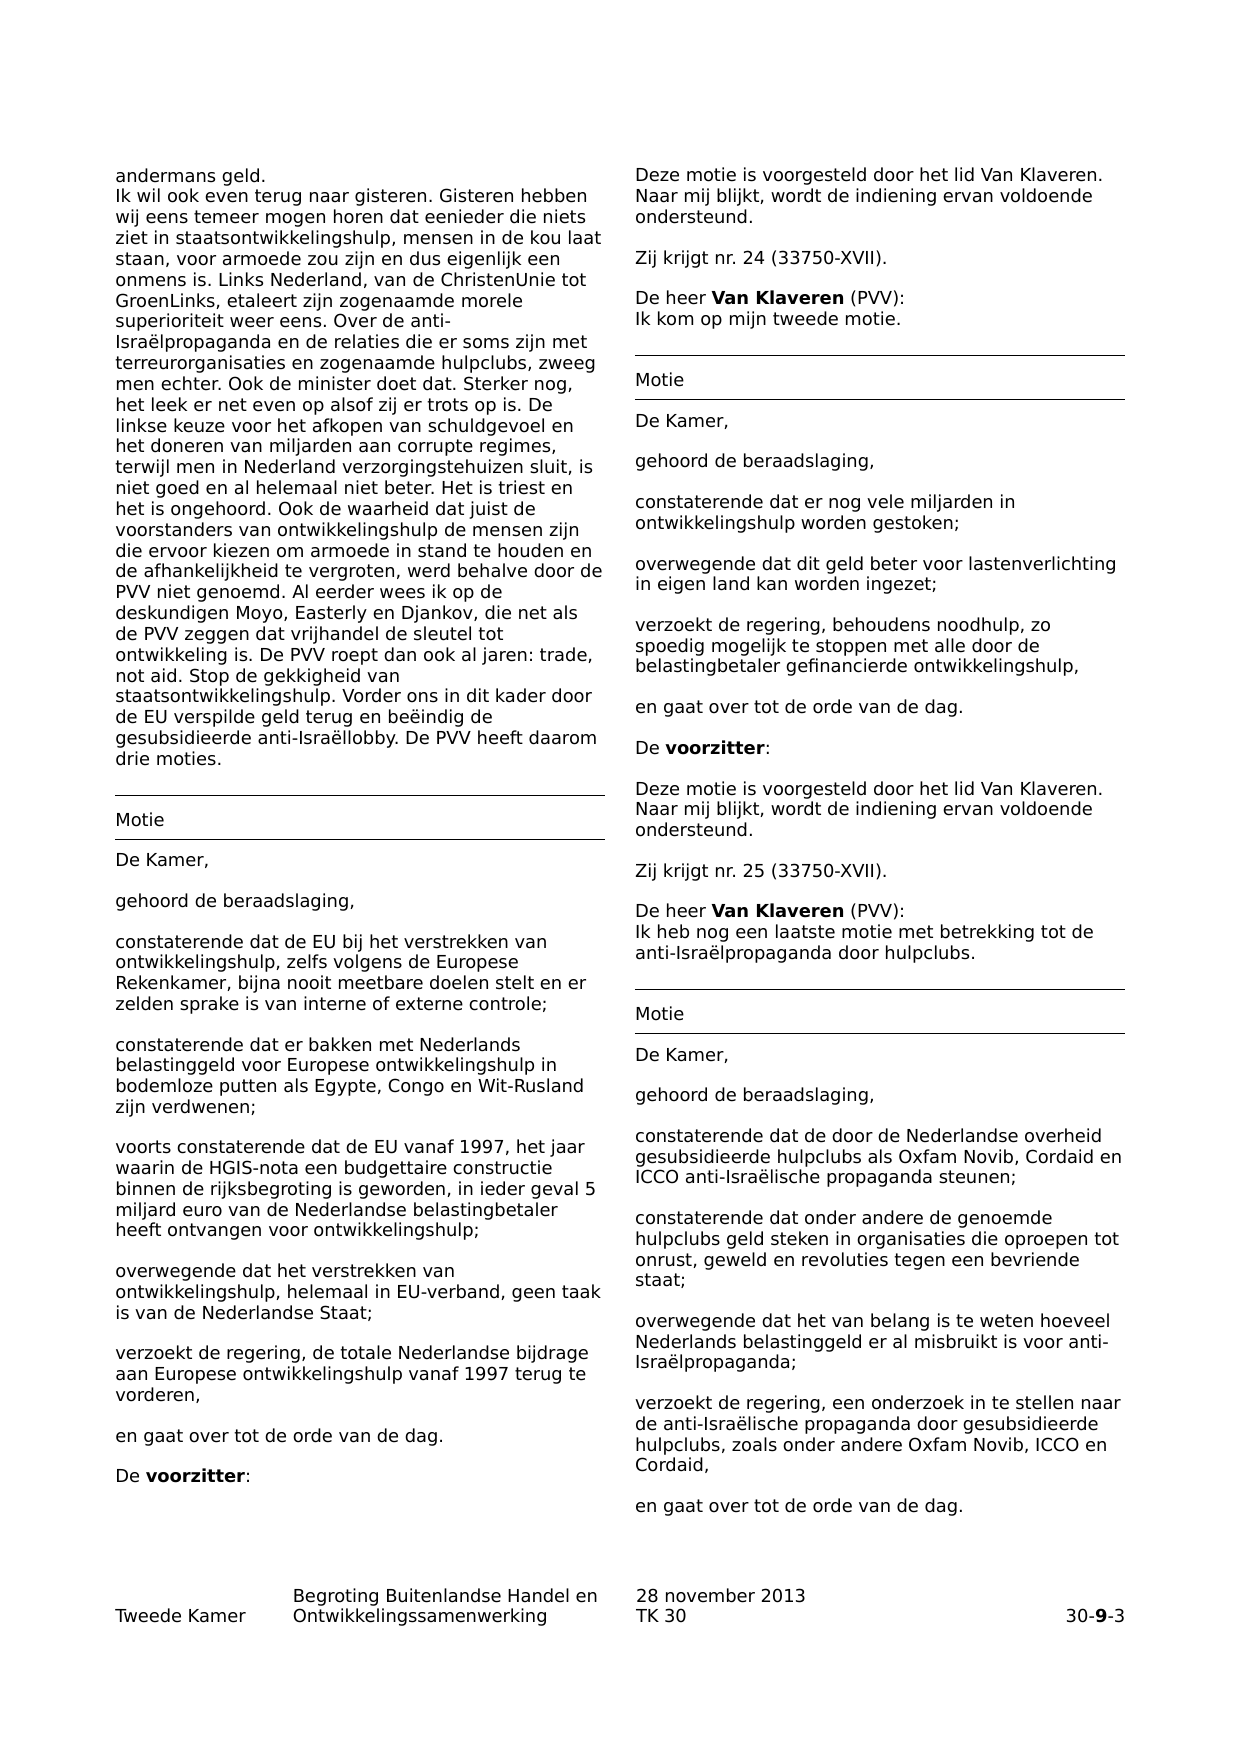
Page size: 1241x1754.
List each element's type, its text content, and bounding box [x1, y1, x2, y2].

text constaterende dat de EU bij het verstrekken van ontwikkelingshulp, zelfs volgens de Europese Rekenkamer, bijna nooit meetbare doelen stelt en er zelden sprake is van interne of externe controle; [115, 932, 605, 1014]
text gehoord de beraadslaging, [115, 891, 605, 912]
text Ik kom op mijn tweede motie. [635, 309, 1125, 330]
text constaterende dat er bakken met Nederlands belastinggeld voor Europese ontwikkelingshulp in bodemloze putten als Egypte, Congo en Wit-Rusland zijn verdwenen; [115, 1034, 605, 1117]
text De Kamer, [115, 850, 605, 871]
text verzoekt de regering, behoudens noodhulp, zo spoedig mogelijk te stoppen met alle door de belastingbetaler gefinancierde ontwikkelingshulp, [635, 615, 1125, 677]
text De voorzitter: [635, 738, 1125, 758]
text Ik heb nog een laatste motie met betrekking tot de anti-Israëlpropaganda door hulpclubs. [635, 922, 1125, 964]
text constaterende dat de door de Nederlandse overheid gesubsidieerde hulpclubs als Oxfam Novib, Cordaid en ICCO anti-Israëlische propaganda steunen; [635, 1126, 1125, 1188]
text De heer Van Klaveren (PVV): [635, 288, 1125, 309]
text Motie [635, 1004, 1125, 1024]
text Deze motie is voorgesteld door het lid Van Klaveren. Naar mij blijkt, wordt de indiening ervan voldoende ondersteund. [635, 778, 1125, 841]
text verzoekt de regering, de totale Nederlandse bijdrage aan Europese ontwikkelingshulp vanaf 1997 terug te vorderen, [115, 1343, 605, 1405]
text en gaat over tot de orde van de dag. [115, 1425, 605, 1446]
text overwegende dat dit geld beter voor lastenverlichting in eigen land kan worden ingezet; [635, 553, 1125, 595]
text De voorzitter: [115, 1466, 605, 1487]
text en gaat over tot de orde van de dag. [635, 1496, 1125, 1517]
text en gaat over tot de orde van de dag. [635, 697, 1125, 718]
text Ik wil ook even terug naar gisteren. Gisteren hebben wij eens temeer mogen horen dat eenieder die niets ziet in staatsontwikkelingshulp, mensen in de kou laat staan, voor armoede zou zijn en dus eigenlijk een onmens is. Links Nederland, van de ChristenUnie tot GroenLinks, etaleert zijn zogenaamde morele superioriteit weer eens. Over de anti-Israëlpropaganda en de relaties die er soms zijn met terreurorganisaties en zogenaamde hulpclubs, zweeg men echter. Ook de minister doet dat. Sterker nog, het leek er net even op alsof zij er trots op is. De linkse keuze voor het afkopen van schuldgevoel en het doneren van miljarden aan corrupte regimes, terwijl men in Nederland verzorgingstehuizen sluit, is niet goed en al helemaal niet beter. Het is triest en het is ongehoord. Ook de waarheid dat juist de voorstanders van ontwikkelingshulp de mensen zijn die ervoor kiezen om armoede in stand te houden en de afhankelijkheid te vergroten, werd behalve door de PVV niet genoemd. Al eerder wees ik op de deskundigen Moyo, Easterly en Djankov, die net als de PVV zeggen dat vrijhandel de sleutel tot ontwikkeling is. De PVV roept dan ook al jaren: trade, not aid. Stop de gekkigheid van staatsontwikkelingshulp. Vorder ons in dit kader door de EU verspilde geld terug en beëindig de gesubsidieerde anti-Israëllobby. De PVV heeft daarom drie moties. [115, 186, 605, 769]
text Motie [115, 809, 605, 830]
text verzoekt de regering, een onderzoek in te stellen naar de anti-Israëlische propaganda door gesubsidieerde hulpclubs, zoals onder andere Oxfam Novib, ICCO en Cordaid, [635, 1393, 1125, 1476]
text gehoord de beraadslaging, [635, 1085, 1125, 1106]
text constaterende dat er nog vele miljarden in ontwikkelingshulp worden gestoken; [635, 492, 1125, 533]
text andermans geld. [115, 165, 605, 186]
text gehoord de beraadslaging, [635, 451, 1125, 472]
text De Kamer, [635, 1044, 1125, 1065]
text voorts constaterende dat de EU vanaf 1997, het jaar waarin de HGIS-nota een budgettaire constructie binnen de rijksbegroting is geworden, in ieder geval 5 miljard euro van de Nederlandse belastingbetaler heeft ontvangen voor ontwikkelingshulp; [115, 1137, 605, 1241]
text Motie [635, 370, 1125, 390]
text Zij krijgt nr. 25 (33750-XVII). [635, 861, 1125, 881]
text Zij krijgt nr. 24 (33750-XVII). [635, 247, 1125, 268]
text overwegende dat het van belang is te weten hoeveel Nederlands belastinggeld er al misbruikt is voor anti-Israëlpropaganda; [635, 1311, 1125, 1373]
text overwegende dat het verstrekken van ontwikkelingshulp, helemaal in EU-verband, geen taak is van de Nederlandse Staat; [115, 1261, 605, 1323]
text Deze motie is voorgesteld door het lid Van Klaveren. Naar mij blijkt, wordt de indiening ervan voldoende ondersteund. [635, 165, 1125, 227]
text De Kamer, [635, 410, 1125, 431]
text constaterende dat onder andere de genoemde hulpclubs geld steken in organisaties die oproepen tot onrust, geweld en revoluties tegen een bevriende staat; [635, 1208, 1125, 1291]
text De heer Van Klaveren (PVV): [635, 901, 1125, 922]
